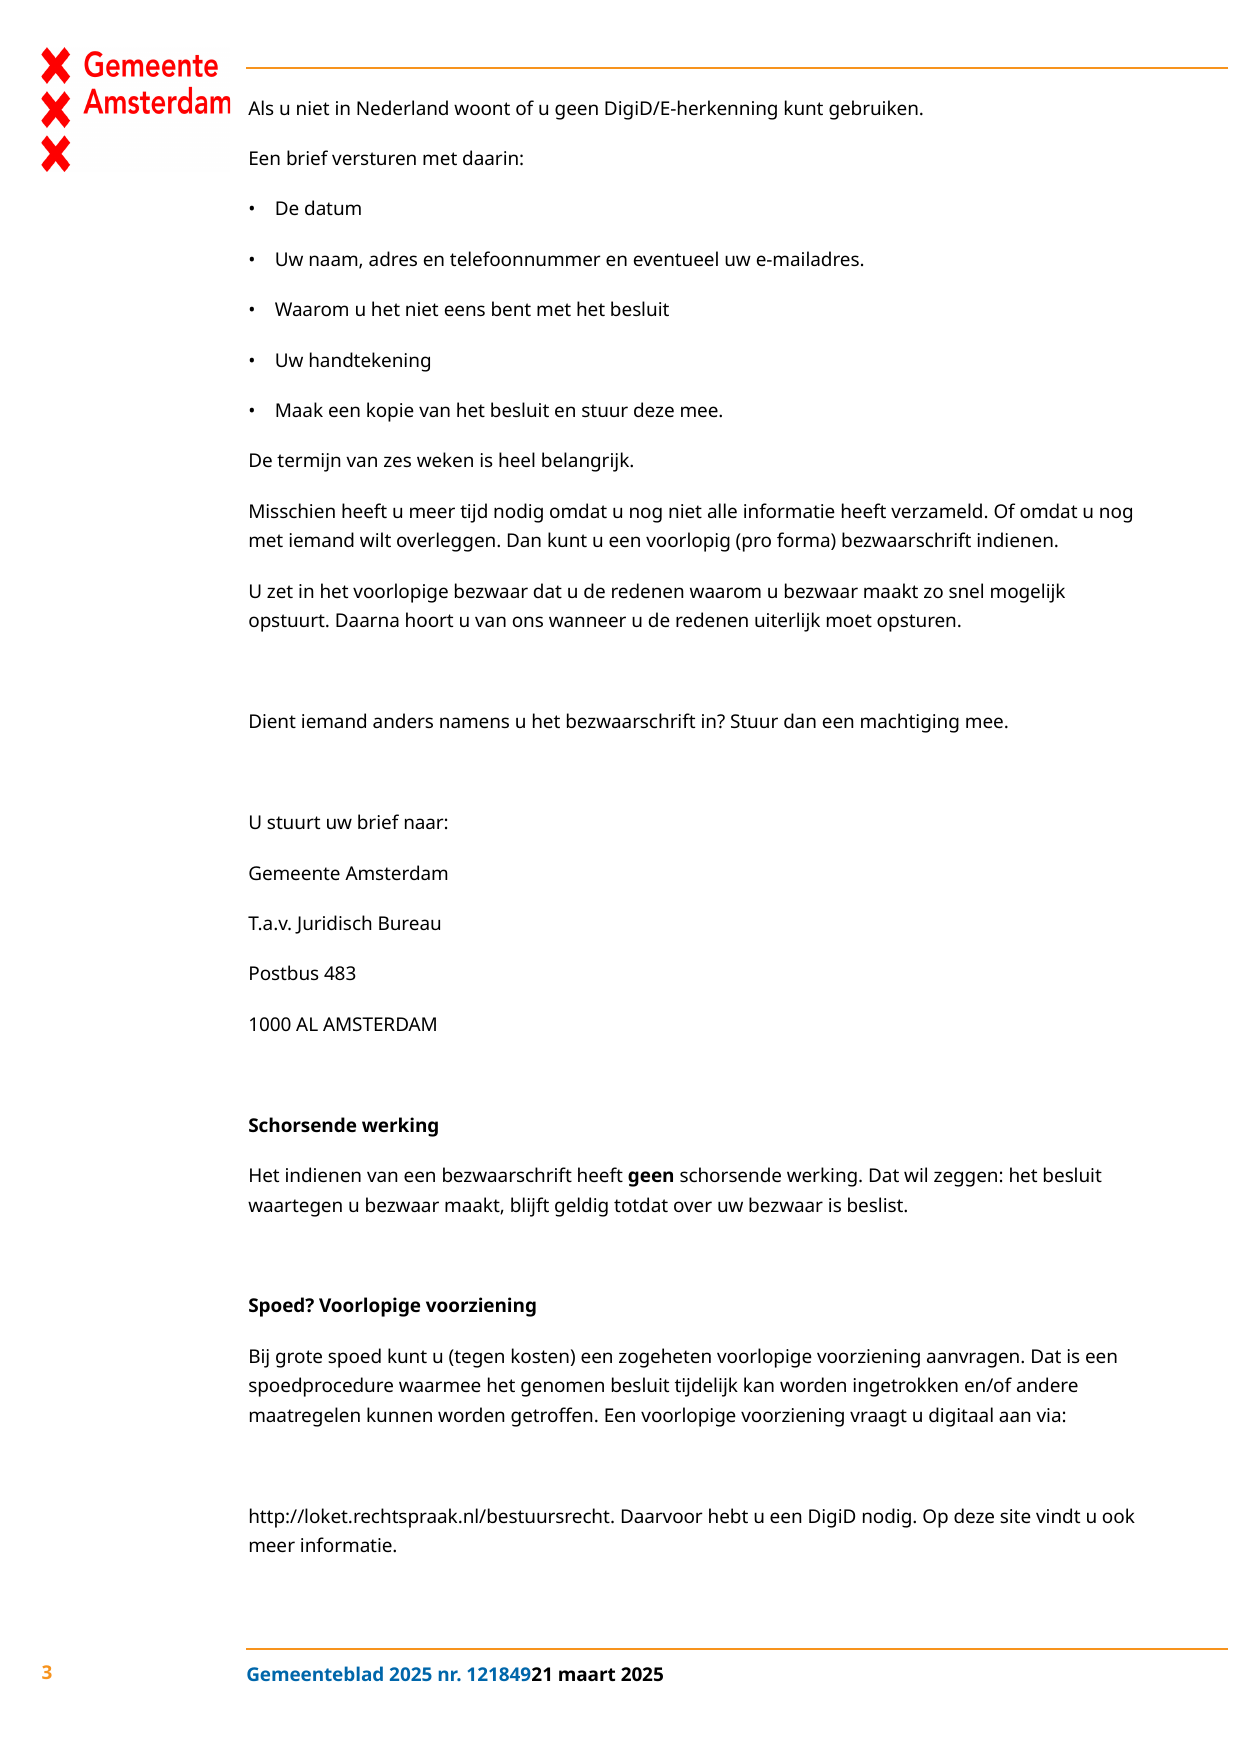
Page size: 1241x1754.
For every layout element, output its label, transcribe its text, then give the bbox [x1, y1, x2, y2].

text Postbus 483 [248, 961, 1152, 986]
text U stuurt uw brief naar: [248, 809, 1152, 835]
text Schorsende werking [248, 1112, 1152, 1138]
text Misschien heeft u meer tijd nodig omdat u nog niet alle informatie heeft verzameld. Of omdat u nog met iemand wilt overleggen. Dan kunt u een voorlopig (pro forma) bezwaarschrift indienen. [248, 498, 1152, 553]
text • De datum [248, 196, 1152, 221]
text 1000 AL AMSTERDAM [248, 1011, 1152, 1037]
text U zet in het voorlopige bezwaar dat u de redenen waarom u bezwaar maakt zo snel mogelijk opstuurt. Daarna hoort u van ons wanneer u de redenen uiterlijk moet opsturen. [248, 578, 1152, 633]
text T.a.v. Juridisch Bureau [248, 910, 1152, 936]
text Bij grote spoed kunt u (tegen kosten) een zogeheten voorlopige voorziening aanvragen. Dat is een spoedprocedure waarmee het genomen besluit tijdelijk kan worden ingetrokken en/of andere maatregelen kunnen worden getroffen. Een voorlopige voorziening vraagt u digitaal aan via: [248, 1343, 1152, 1428]
text Spoed? Voorlopige voorziening [248, 1293, 1152, 1318]
text • Waarom u het niet eens bent met het besluit [248, 296, 1152, 322]
text Dient iemand anders namens u het bezwaarschrift in? Stuur dan een machtiging mee. [248, 708, 1152, 734]
text • Uw handtekening [248, 347, 1152, 373]
text De termijn van zes weken is heel belangrijk. [248, 448, 1152, 473]
picture [41, 47, 231, 172]
text Gemeente Amsterdam [248, 860, 1152, 886]
text Als u niet in Nederland woont of u geen DigiD/E-herkenning kunt gebruiken. [248, 95, 1152, 121]
text • Uw naam, adres en telefoonnummer en eventueel uw e-mailadres. [248, 246, 1152, 272]
text Een brief versturen met daarin: [248, 145, 1152, 171]
text • Maak een kopie van het besluit en stuur deze mee. [248, 397, 1152, 423]
text Het indienen van een bezwaarschrift heeft geen schorsende werking. Dat wil zeggen: het besluit waartegen u bezwaar maakt, blijft geldig totdat over uw bezwaar is beslist. [248, 1162, 1152, 1218]
text http://loket.rechtspraak.nl/bestuursrecht. Daarvoor hebt u een DigiD nodig. Op deze site vindt u ook meer informatie. [248, 1503, 1152, 1558]
